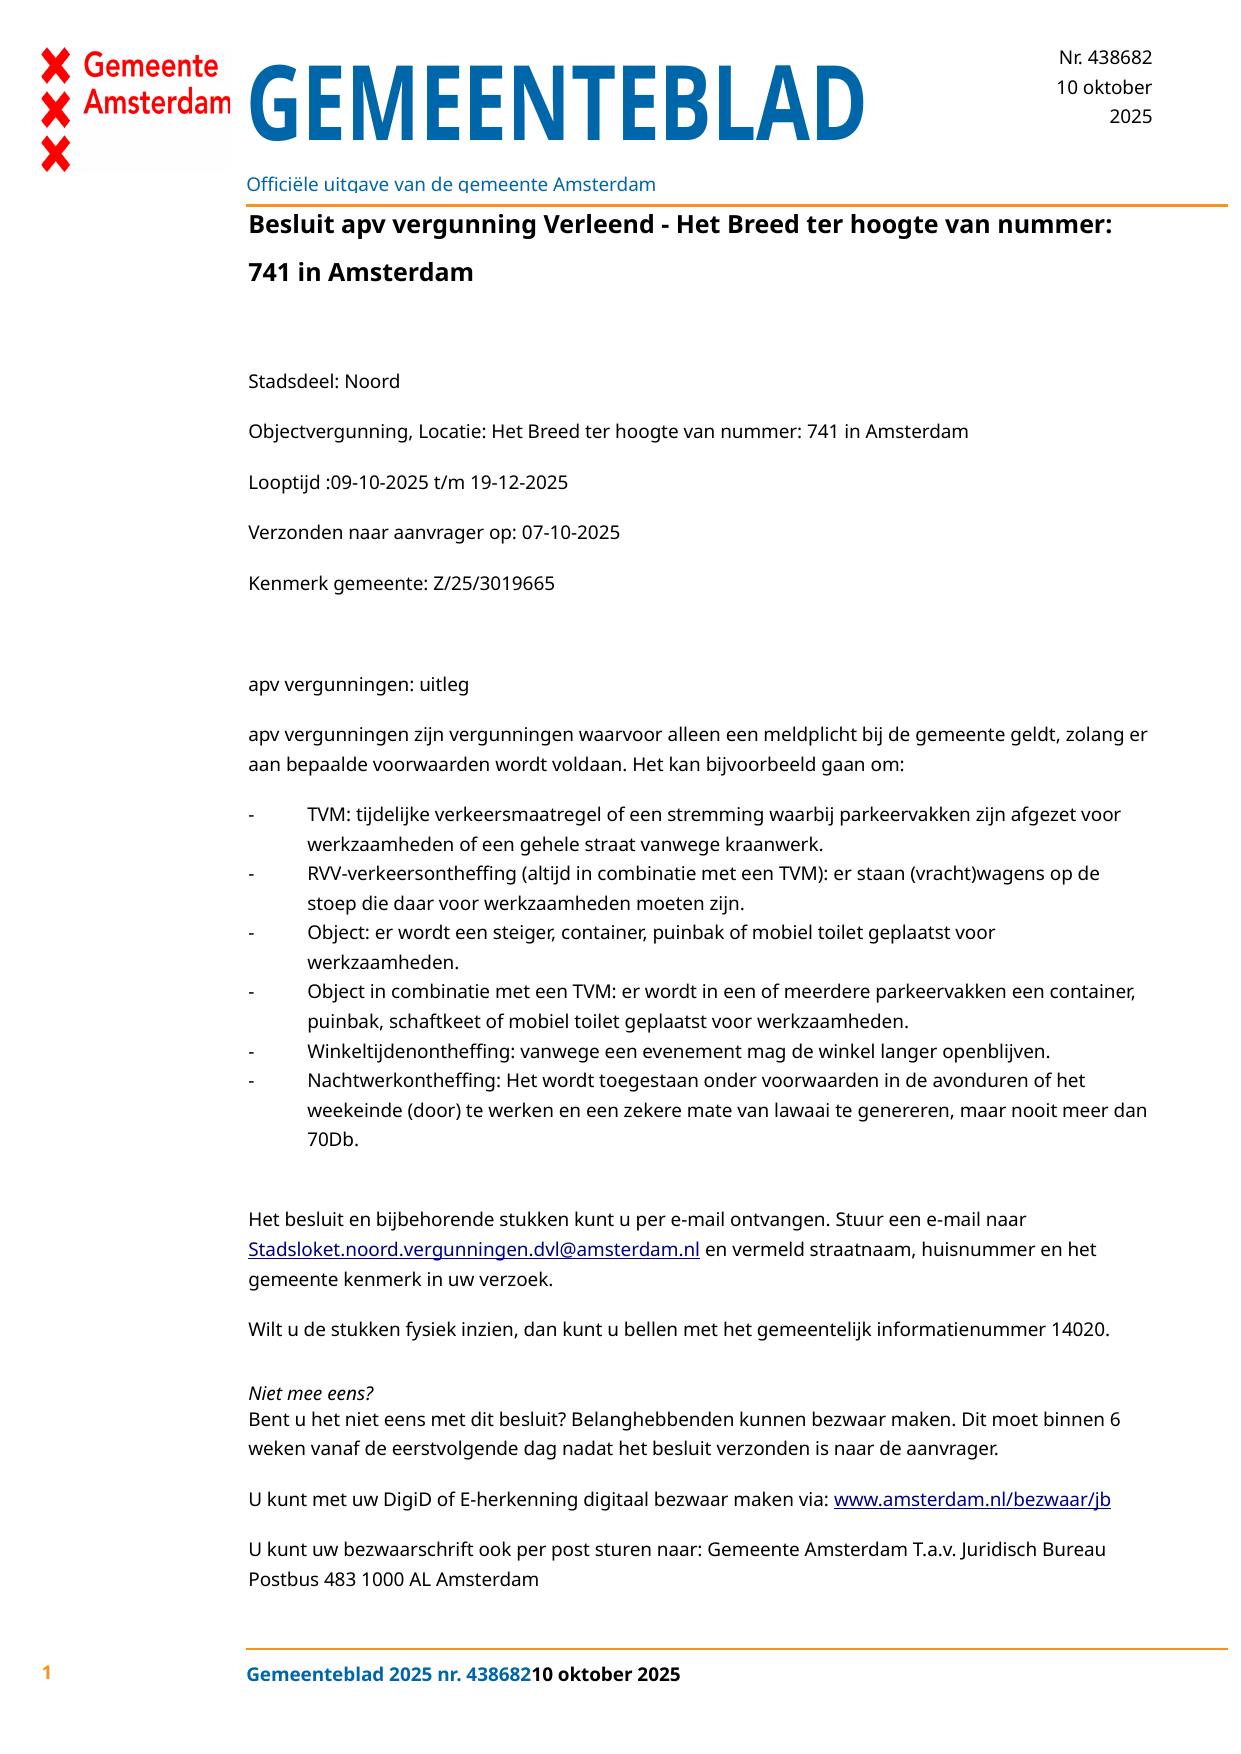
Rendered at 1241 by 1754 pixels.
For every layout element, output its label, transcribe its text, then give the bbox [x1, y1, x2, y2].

text Niet mee eens? [248, 1380, 1152, 1406]
text Wilt u de stukken fysiek inzien, dan kunt u bellen met het gemeentelijk informatienummer 14020. [248, 1316, 1152, 1342]
text Besluit apv vergunning Verleend - Het Breed ter hoogte van nummer: 741 in Amsterdam [248, 207, 1152, 288]
text Kenmerk gemeente: Z/25/3019665 [248, 570, 1152, 596]
list Object in combinatie met een TVM: er wordt in een of meerdere parkeervakken een container, puinbak, schaftkeet of mobiel toilet geplaatst voor werkzaamheden. [248, 979, 1152, 1034]
text Objectvergunning, Locatie: Het Breed ter hoogte van nummer: 741 in Amsterdam [248, 419, 1152, 444]
text Het besluit en bijbehorende stukken kunt u per e-mail ontvangen. Stuur een e-mail naar Stadsloket.noord.vergunningen.dvl@amsterdam.nl en vermeld straatnaam, huisnummer en het gemeente kenmerk in uw verzoek. [248, 1207, 1152, 1292]
list Nachtwerkontheffing: Het wordt toegestaan onder voorwaarden in de avonduren of het weekeinde (door) te werken en een zekere mate van lawaai te genereren, maar nooit meer dan 70Db. [248, 1067, 1152, 1152]
list TVM: tijdelijke verkeersmaatregel of een stremming waarbij parkeervakken zijn afgezet voor werkzaamheden of een gehele straat vanwege kraanwerk. [248, 801, 1152, 857]
text Verzonden naar aanvrager op: 07-10-2025 [248, 519, 1152, 545]
picture [41, 47, 231, 172]
text apv vergunningen: uitleg [248, 671, 1152, 697]
text U kunt met uw DigiD of E-herkenning digitaal bezwaar maken via: www.amsterdam.nl/bezwaar/jb [248, 1486, 1152, 1512]
list Winkeltijdenontheffing: vanwege een evenement mag de winkel langer openblijven. [248, 1038, 1152, 1064]
text Bent u het niet eens met dit besluit? Belanghebbenden kunnen bezwaar maken. Dit moet binnen 6 weken vanaf de eerstvolgende dag nadat het besluit verzonden is naar de aanvrager. [248, 1406, 1152, 1461]
text Looptijd :09-10-2025 t/m 19-12-2025 [248, 469, 1152, 495]
list RVV-verkeersontheffing (altijd in combinatie met een TVM): er staan (vracht)wagens op de stoep die daar voor werkzaamheden moeten zijn. [248, 860, 1152, 916]
text U kunt uw bezwaarschrift ook per post sturen naar: Gemeente Amsterdam T.a.v. Juridisch Bureau Postbus 483 1000 AL Amsterdam [248, 1536, 1152, 1592]
text Stadsdeel: Noord [248, 368, 1152, 394]
text apv vergunningen zijn vergunningen waarvoor alleen een meldplicht bij de gemeente geldt, zolang er aan bepaalde voorwaarden wordt voldaan. Het kan bijvoorbeeld gaan om: [248, 721, 1152, 777]
list Object: er wordt een steiger, container, puinbak of mobiel toilet geplaatst voor werkzaamheden. [248, 919, 1152, 975]
